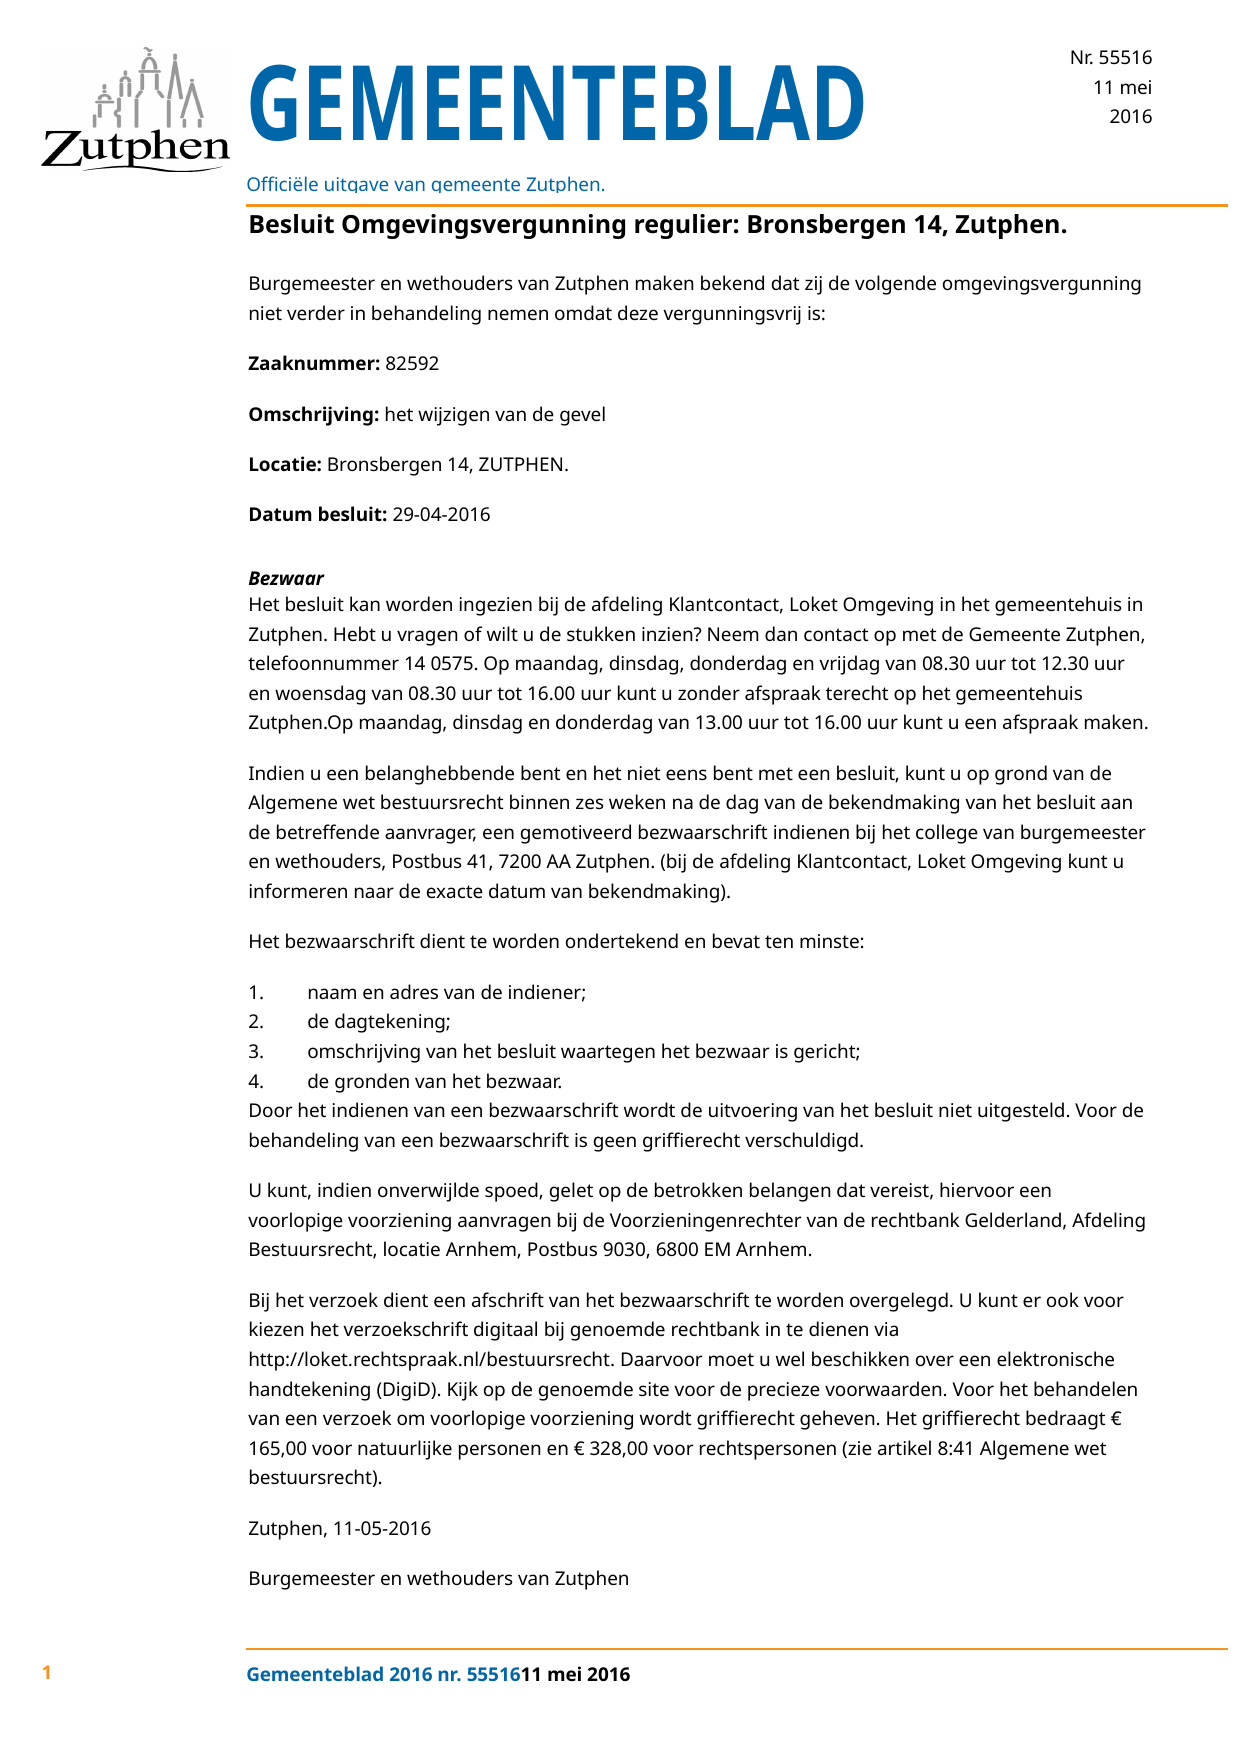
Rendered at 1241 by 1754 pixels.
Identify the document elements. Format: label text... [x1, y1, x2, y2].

text Indien u een belanghebbende bent en het niet eens bent met een besluit, kunt u op grond van de Algemene wet bestuursrecht binnen zes weken na de dag van de bekendmaking van het besluit aan de betreffende aanvrager, een gemotiveerd bezwaarschrift indienen bij het college van burgemeester en wethouders, Postbus 41, 7200 AA Zutphen. (bij de afdeling Klantcontact, Loket Omgeving kunt u informeren naar de exacte datum van bekendmaking). [248, 760, 1152, 904]
list de gronden van het bezwaar. [248, 1068, 1152, 1094]
text U kunt, indien onverwijlde spoed, gelet op de betrokken belangen dat vereist, hiervoor een voorlopige voorziening aanvragen bij de Voorzieningenrechter van de rechtbank Gelderland, Afdeling Bestuursrecht, locatie Arnhem, Postbus 9030, 6800 EM Arnhem. [248, 1177, 1152, 1262]
text Zaaknummer: 82592 [248, 350, 1152, 376]
text Datum besluit: 29-04-2016 [248, 502, 1152, 527]
picture [41, 47, 231, 172]
list omschrijving van het besluit waartegen het bezwaar is gericht; [248, 1038, 1152, 1064]
list de dagtekening; [248, 1009, 1152, 1034]
text Het bezwaarschrift dient te worden ondertekend en bevat ten minste: [248, 929, 1152, 954]
text Het besluit kan worden ingezien bij de afdeling Klantcontact, Loket Omgeving in het gemeentehuis in Zutphen. Hebt u vragen of wilt u de stukken inzien? Neem dan contact op met de Gemeente Zutphen, telefoonnummer 14 0575. Op maandag, dinsdag, donderdag en vrijdag van 08.30 uur tot 12.30 uur en woensdag van 08.30 uur tot 16.00 uur kunt u zonder afspraak terecht op het gemeentehuis Zutphen.Op maandag, dinsdag en donderdag van 13.00 uur tot 16.00 uur kunt u een afspraak maken. [248, 591, 1152, 735]
text Omschrijving: het wijzigen van de gevel [248, 401, 1152, 426]
text Burgemeester en wethouders van Zutphen [248, 1565, 1152, 1591]
text Door het indienen van een bezwaarschrift wordt de uitvoering van het besluit niet uitgesteld. Voor de behandeling van een bezwaarschrift is geen griffierecht verschuldigd. [248, 1097, 1152, 1153]
text Bij het verzoek dient een afschrift van het bezwaarschrift te worden overgelegd. U kunt er ook voor kiezen het verzoekschrift digitaal bij genoemde rechtbank in te dienen via http://loket.rechtspraak.nl/bestuursrecht. Daarvoor moet u wel beschikken over een elektronische handtekening (DigiD). Kijk op de genoemde site voor de precieze voorwaarden. Voor het behandelen van een verzoek om voorlopige voorziening wordt griffierecht geheven. Het griffierecht bedraagt € 165,00 voor natuurlijke personen en € 328,00 voor rechtspersonen (zie artikel 8:41 Algemene wet bestuursrecht). [248, 1287, 1152, 1490]
text Burgemeester en wethouders van Zutphen maken bekend dat zij de volgende omgevingsvergunning niet verder in behandeling nemen omdat deze vergunningsvrij is: [248, 270, 1152, 326]
text Zutphen, 11-05-2016 [248, 1515, 1152, 1541]
text Locatie: Bronsbergen 14, ZUTPHEN. [248, 451, 1152, 477]
text Besluit Omgevingsvergunning regulier: Bronsbergen 14, Zutphen. [248, 207, 1152, 241]
text Bezwaar [248, 566, 1152, 591]
list naam en adres van de indiener; [248, 979, 1152, 1005]
